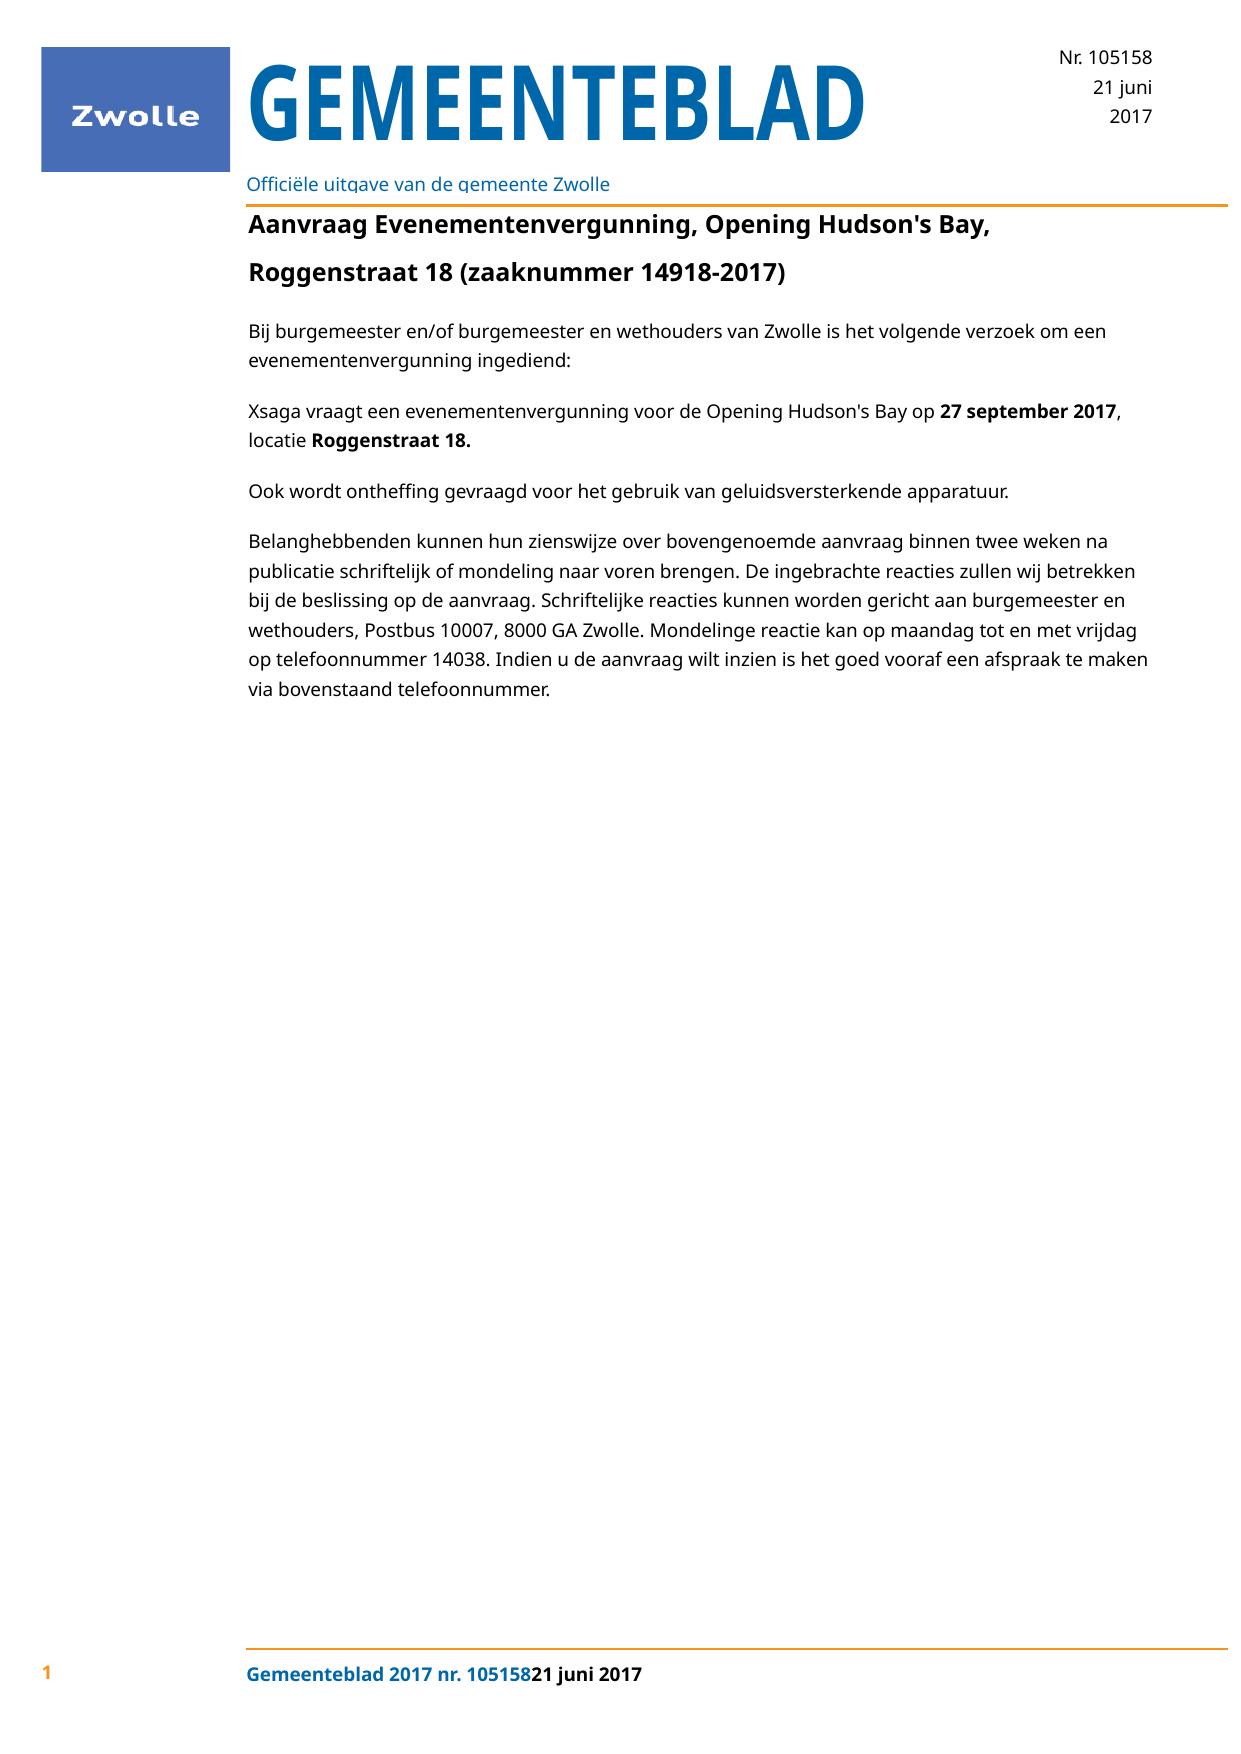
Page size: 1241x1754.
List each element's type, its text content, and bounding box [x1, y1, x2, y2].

text Aanvraag Evenementenvergunning, Opening Hudson's Bay, Roggenstraat 18 (zaaknummer 14918-2017) [248, 207, 1152, 288]
text Bij burgemeester en/of burgemeester en wethouders van Zwolle is het volgende verzoek om een evenementenvergunning ingediend: [248, 318, 1152, 373]
text Belanghebbenden kunnen hun zienswijze over bovengenoemde aanvraag binnen twee weken na publicatie schriftelijk of mondeling naar voren brengen. De ingebrachte reacties zullen wij betrekken bij de beslissing op de aanvraag. Schriftelijke reacties kunnen worden gericht aan burgemeester en wethouders, Postbus 10007, 8000 GA Zwolle. Mondelinge reactie kan op maandag tot en met vrijdag op telefoonnummer 14038. Indien u de aanvraag wilt inzien is het goed vooraf een afspraak te maken via bovenstaand telefoonnummer. [248, 528, 1152, 702]
picture [41, 47, 231, 172]
text Xsaga vraagt een evenementenvergunning voor de Opening Hudson's Bay op 27 september 2017, locatie Roggenstraat 18. [248, 398, 1152, 453]
text Ook wordt ontheffing gevraagd voor het gebruik van geluidsversterkende apparatuur. [248, 478, 1152, 504]
